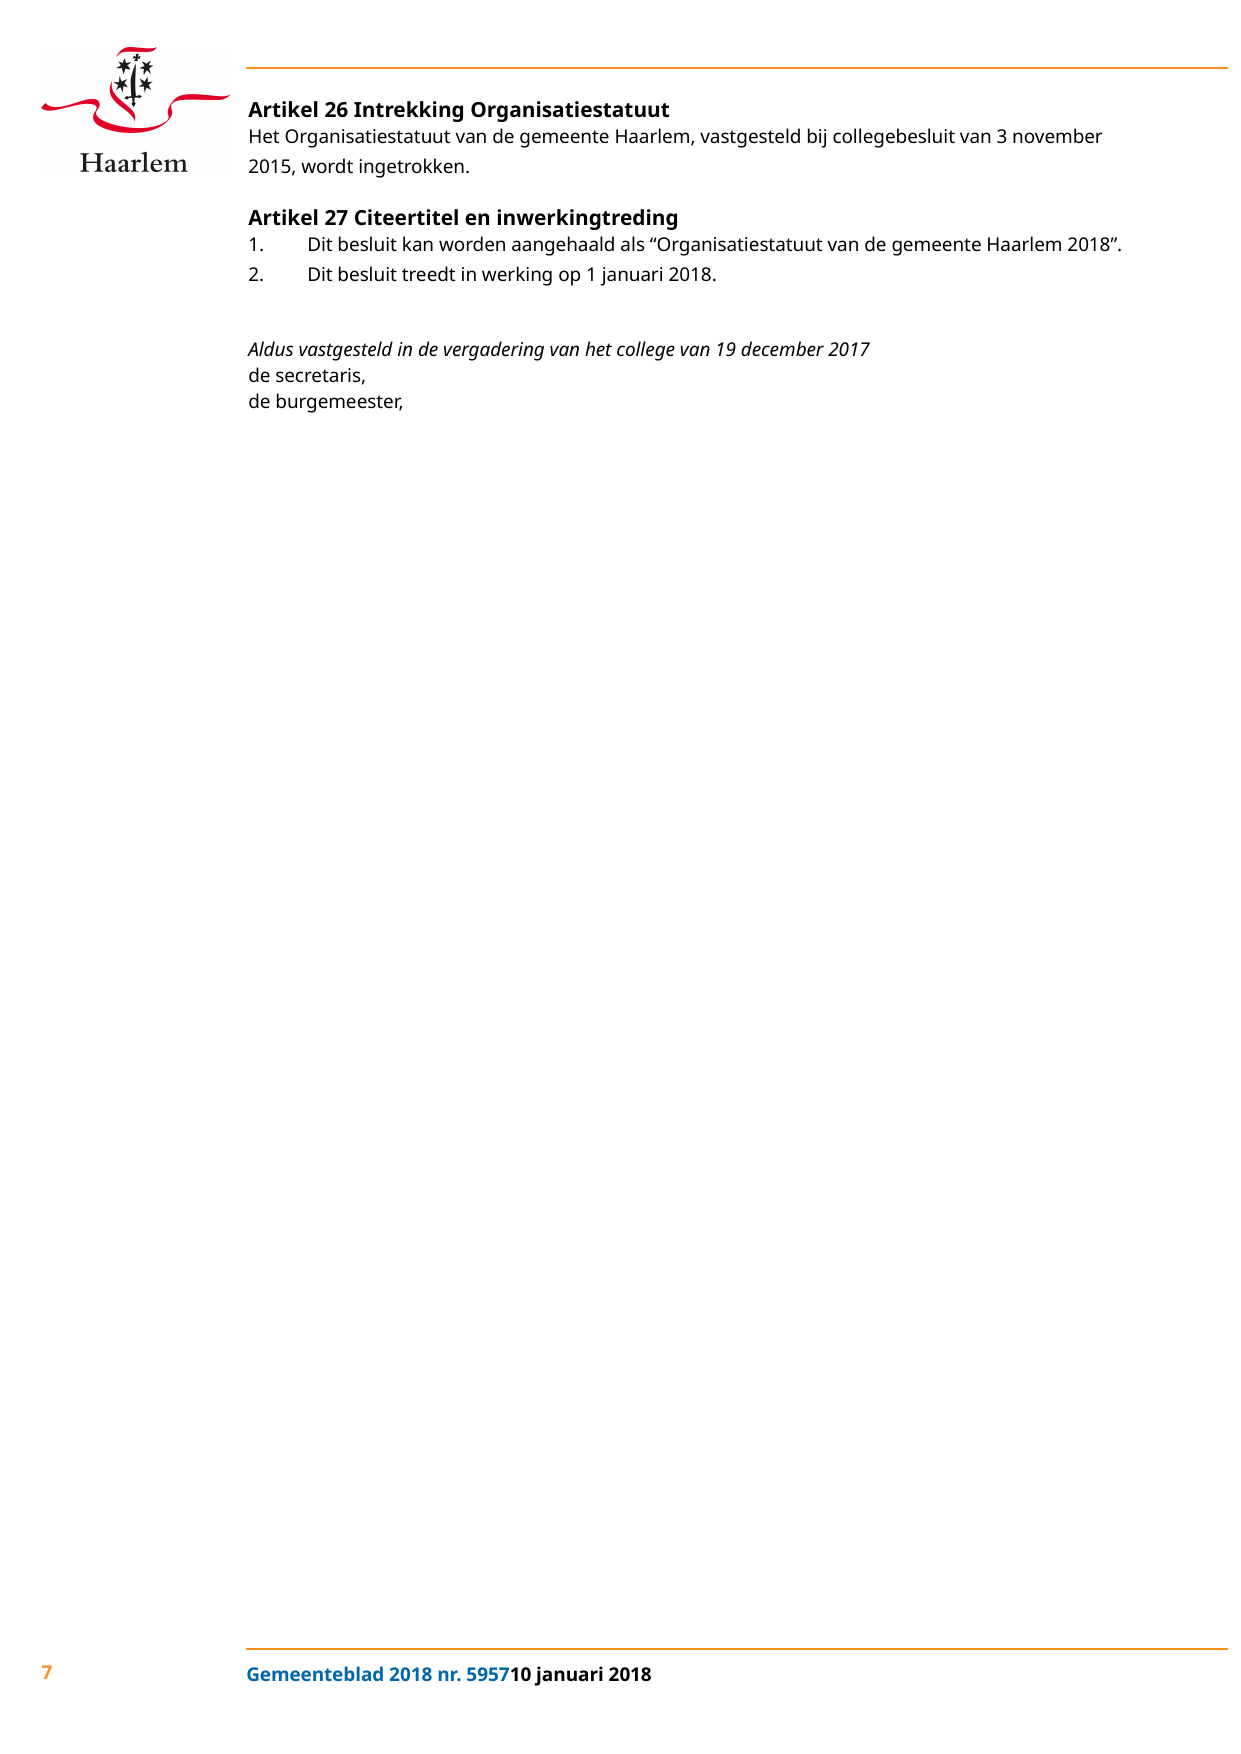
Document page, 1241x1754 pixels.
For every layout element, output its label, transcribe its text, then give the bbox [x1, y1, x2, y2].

list Dit besluit treedt in werking op 1 januari 2018. [248, 261, 1152, 287]
text de burgemeester, [248, 388, 1152, 414]
text Artikel 27 Citeertitel en inwerkingtreding [248, 203, 1152, 232]
text Aldus vastgesteld in de vergadering van het college van 19 december 2017 [248, 336, 1152, 362]
list Dit besluit kan worden aangehaald als “Organisatiestatuut van de gemeente Haarlem 2018”. [248, 232, 1152, 257]
text Artikel 26 Intrekking Organisatiestatuut [248, 95, 1152, 123]
text de secretaris, [248, 362, 1152, 388]
picture [41, 47, 231, 172]
text Het Organisatiestatuut van de gemeente Haarlem, vastgesteld bij collegebesluit van 3 november 2015, wordt ingetrokken. [248, 123, 1152, 178]
